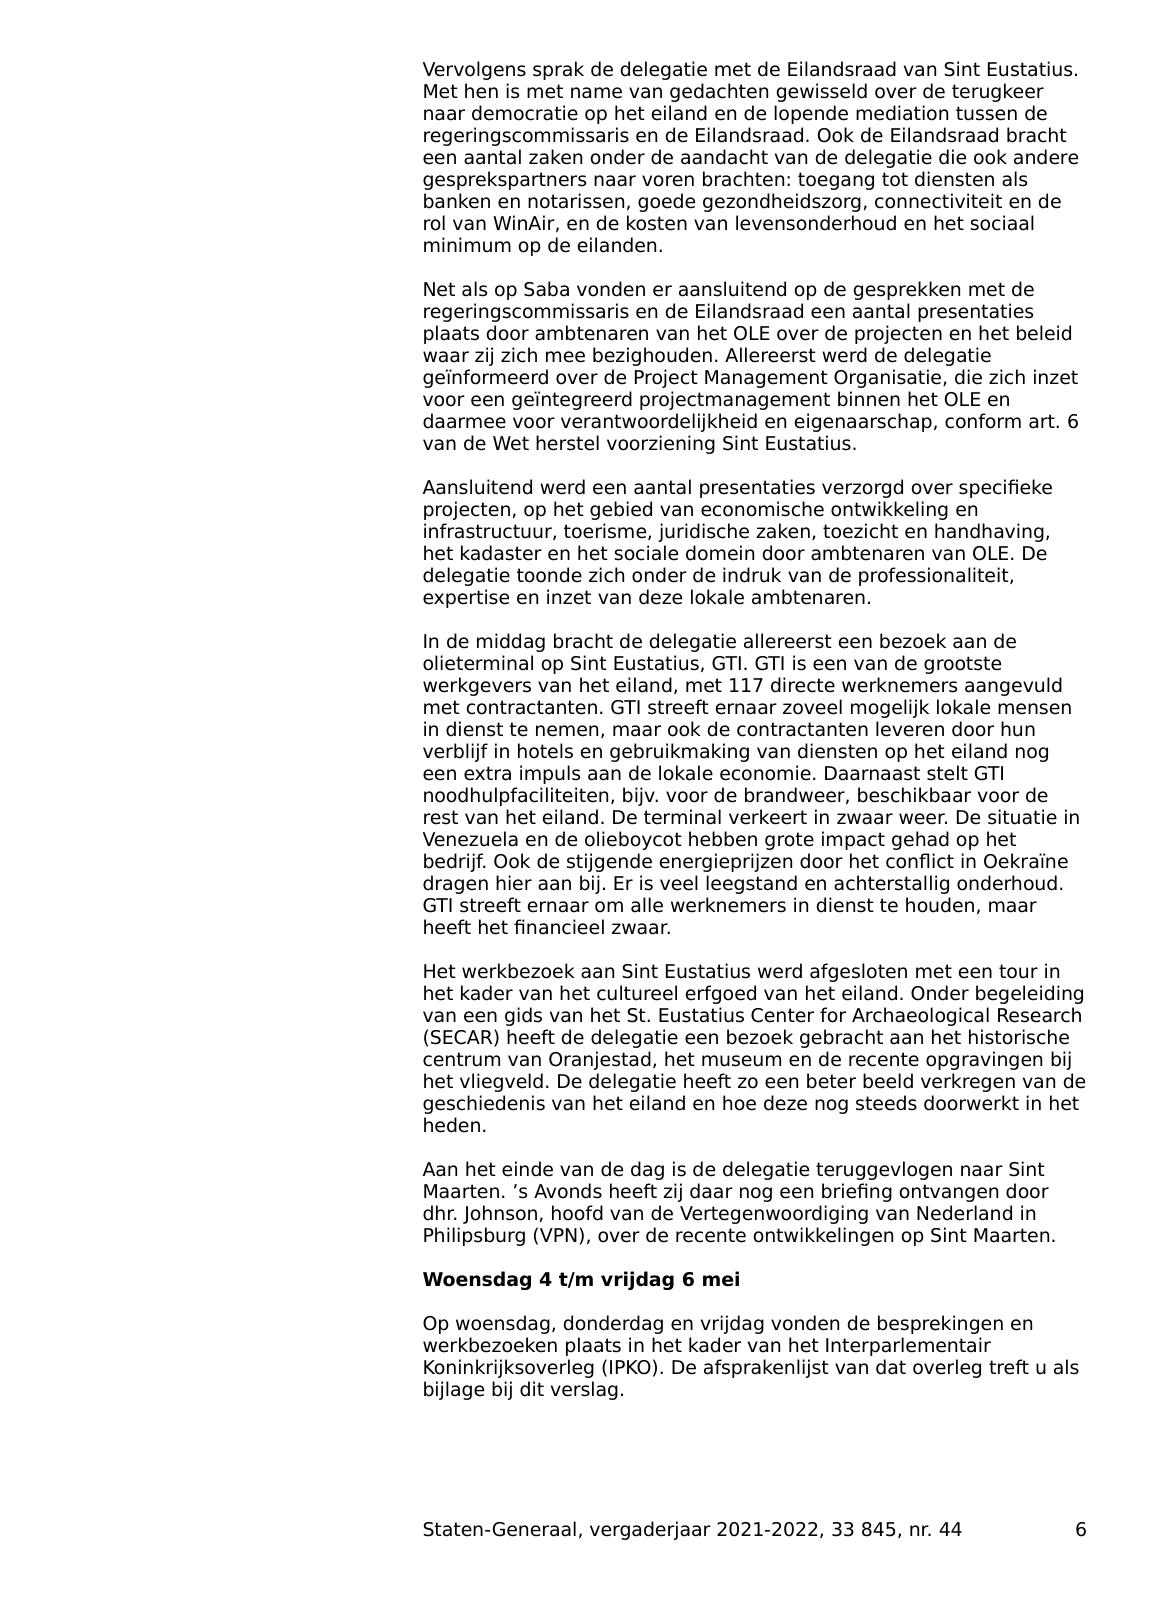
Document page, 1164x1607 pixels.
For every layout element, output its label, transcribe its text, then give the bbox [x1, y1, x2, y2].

subtitle Woensdag 4 t/m vrijdag 6 mei [422, 1269, 1087, 1291]
text Net als op Saba vonden er aansluitend op de gesprekken met de regeringscommissaris en de Eilandsraad een aantal presentaties plaats door ambtenaren van het OLE over de projecten en het beleid waar zij zich mee bezighouden. Allereerst werd de delegatie geïnformeerd over de Project Management Organisatie, die zich inzet voor een geïntegreerd projectmanagement binnen het OLE en daarmee voor verantwoordelijkheid en eigenaarschap, conform art. 6 van de Wet herstel voorziening Sint Eustatius. [422, 279, 1087, 455]
text Op woensdag, donderdag en vrijdag vonden de besprekingen en werkbezoeken plaats in het kader van het Interparlementair Koninkrijksoverleg (IPKO). De afsprakenlijst van dat overleg treft u als bijlage bij dit verslag. [422, 1313, 1087, 1401]
text Vervolgens sprak de delegatie met de Eilandsraad van Sint Eustatius. Met hen is met name van gedachten gewisseld over de terugkeer naar democratie op het eiland en de lopende mediation tussen de regeringscommissaris en de Eilandsraad. Ook de Eilandsraad bracht een aantal zaken onder de aandacht van de delegatie die ook andere gesprekspartners naar voren brachten: toegang tot diensten als banken en notarissen, goede gezondheidszorg, connectiviteit en de rol van WinAir, en de kosten van levensonderhoud en het sociaal minimum op de eilanden. [422, 59, 1087, 257]
text Het werkbezoek aan Sint Eustatius werd afgesloten met een tour in het kader van het cultureel erfgoed van het eiland. Onder begeleiding van een gids van het St. Eustatius Center for Archaeological Research (SECAR) heeft de delegatie een bezoek gebracht aan het historische centrum van Oranjestad, het museum en de recente opgravingen bij het vliegveld. De delegatie heeft zo een beter beeld verkregen van de geschiedenis van het eiland en hoe deze nog steeds doorwerkt in het heden. [422, 961, 1087, 1137]
text Aan het einde van de dag is de delegatie teruggevlogen naar Sint Maarten. ’s Avonds heeft zij daar nog een briefing ontvangen door dhr. Johnson, hoofd van de Vertegenwoordiging van Nederland in Philipsburg (VPN), over de recente ontwikkelingen op Sint Maarten. [422, 1159, 1087, 1247]
text Aansluitend werd een aantal presentaties verzorgd over specifieke projecten, op het gebied van economische ontwikkeling en infrastructuur, toerisme, juridische zaken, toezicht en handhaving, het kadaster en het sociale domein door ambtenaren van OLE. De delegatie toonde zich onder de indruk van de professionaliteit, expertise en inzet van deze lokale ambtenaren. [422, 477, 1087, 609]
text In de middag bracht de delegatie allereerst een bezoek aan de olieterminal op Sint Eustatius, GTI. GTI is een van de grootste werkgevers van het eiland, met 117 directe werknemers aangevuld met contractanten. GTI streeft ernaar zoveel mogelijk lokale mensen in dienst te nemen, maar ook de contractanten leveren door hun verblijf in hotels en gebruikmaking van diensten op het eiland nog een extra impuls aan de lokale economie. Daarnaast stelt GTI noodhulpfaciliteiten, bijv. voor de brandweer, beschikbaar voor de rest van het eiland. De terminal verkeert in zwaar weer. De situatie in Venezuela en de olieboycot hebben grote impact gehad op het bedrijf. Ook de stijgende energieprijzen door het conflict in Oekraïne dragen hier aan bij. Er is veel leegstand en achterstallig onderhoud. GTI streeft ernaar om alle werknemers in dienst te houden, maar heeft het financieel zwaar. [422, 631, 1087, 939]
